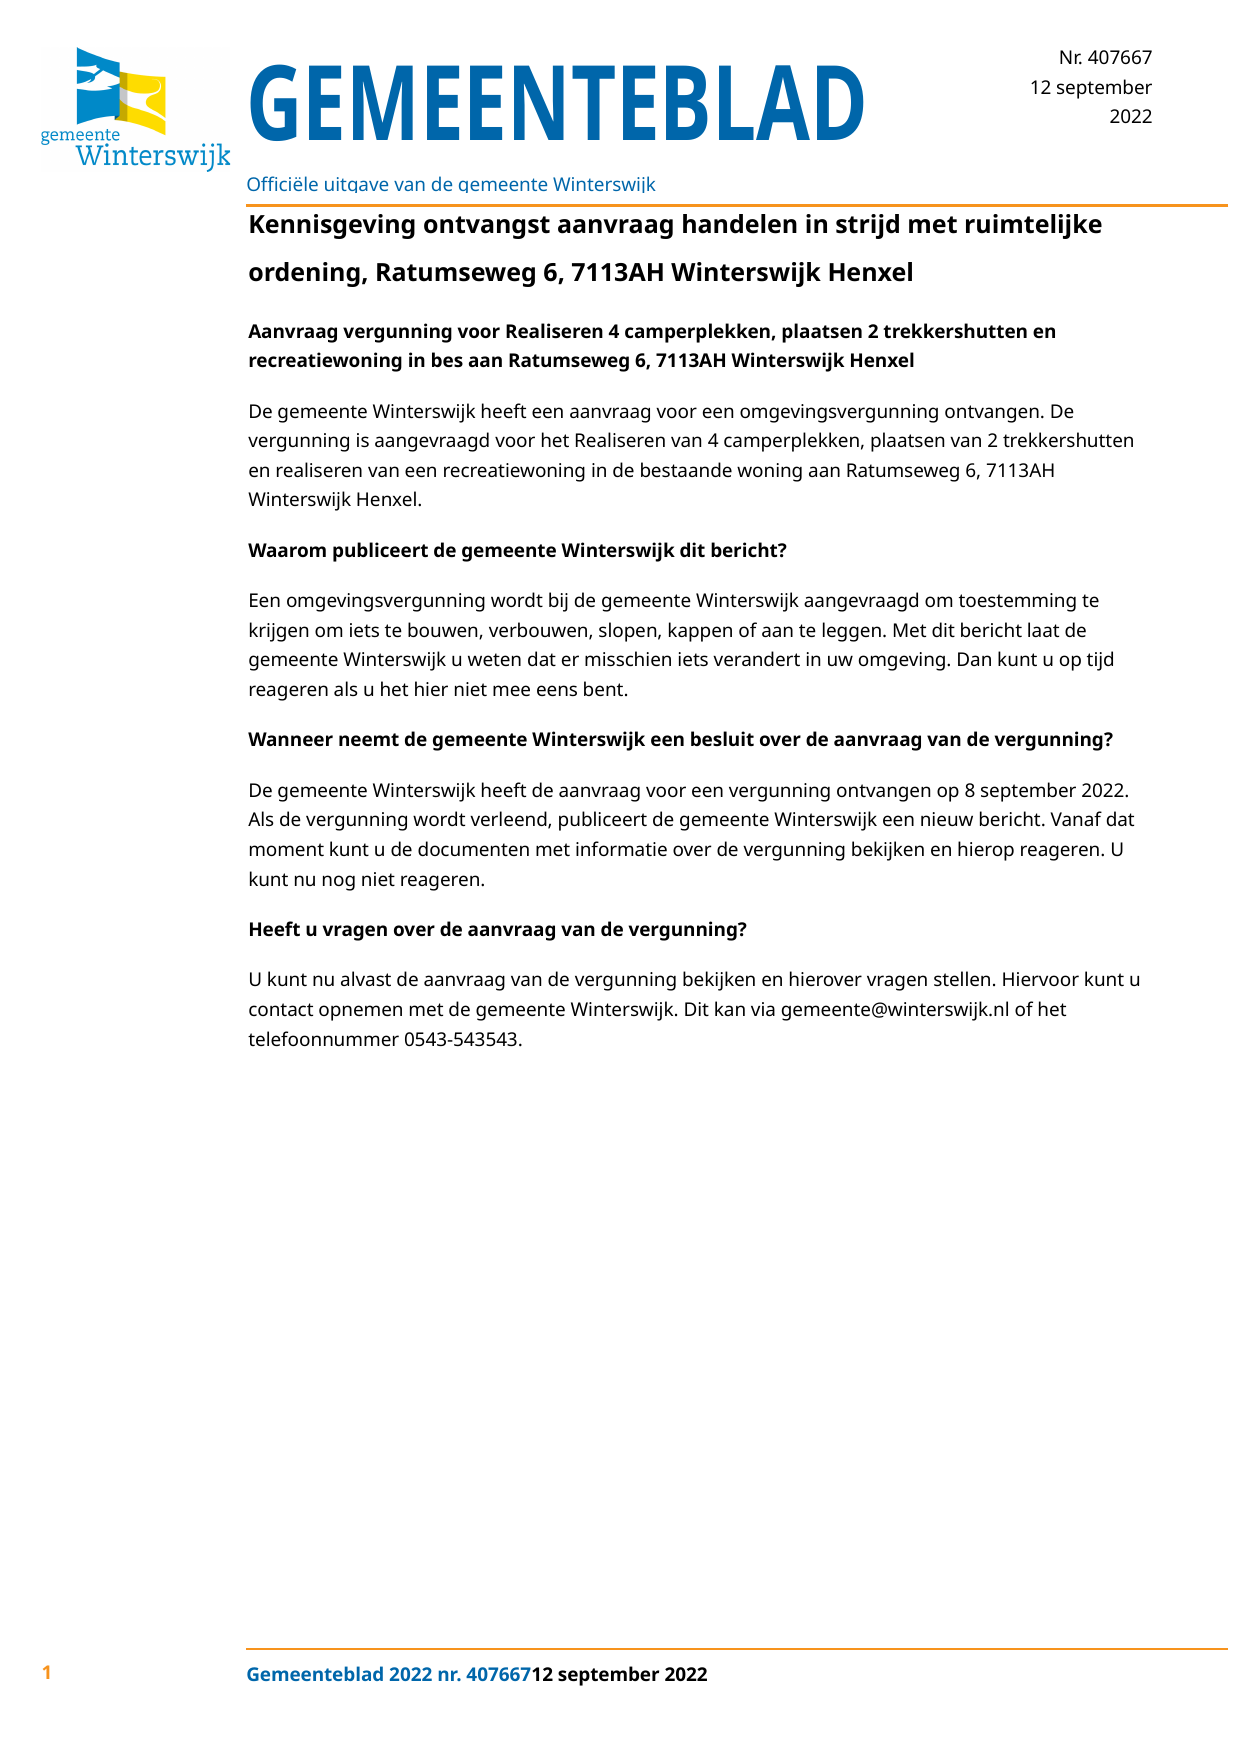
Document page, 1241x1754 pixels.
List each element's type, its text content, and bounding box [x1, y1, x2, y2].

text Kennisgeving ontvangst aanvraag handelen in strijd met ruimtelijke ordening, Ratumseweg 6, 7113AH Winterswijk Henxel [248, 207, 1152, 288]
picture [225, 153, 231, 162]
text De gemeente Winterswijk heeft een aanvraag voor een omgevingsvergunning ontvangen. De vergunning is aangevraagd voor het Realiseren van 4 camperplekken, plaatsen van 2 trekkershutten en realiseren van een recreatiewoning in de bestaande woning aan Ratumseweg 6, 7113AH Winterswijk Henxel. [248, 398, 1152, 512]
text Waarom publiceert de gemeente Winterswijk dit bericht? [248, 537, 1152, 563]
text Aanvraag vergunning voor Realiseren 4 camperplekken, plaatsen 2 trekkershutten en recreatiewoning in bes aan Ratumseweg 6, 7113AH Winterswijk Henxel [248, 318, 1152, 373]
text De gemeente Winterswijk heeft de aanvraag voor een vergunning ontvangen op 8 september 2022. Als de vergunning wordt verleend, publiceert de gemeente Winterswijk een nieuw bericht. Vanaf dat moment kunt u de documenten met informatie over de vergunning bekijken en hierop reageren. U kunt nu nog niet reageren. [248, 777, 1152, 892]
text Heeft u vragen over de aanvraag van de vergunning? [248, 916, 1152, 942]
text U kunt nu alvast de aanvraag van de vergunning bekijken en hierover vragen stellen. Hiervoor kunt u contact opnemen met de gemeente Winterswijk. Dit kan via gemeente@winterswijk.nl of het telefoonnummer 0543-543543. [248, 967, 1152, 1052]
picture [41, 47, 231, 172]
text Een omgevingsvergunning wordt bij de gemeente Winterswijk aangevraagd om toestemming te krijgen om iets te bouwen, verbouwen, slopen, kappen of aan te leggen. Met dit bericht laat de gemeente Winterswijk u weten dat er misschien iets verandert in uw omgeving. Dan kunt u op tijd reageren als u het hier niet mee eens bent. [248, 587, 1152, 702]
text Wanneer neemt de gemeente Winterswijk een besluit over de aanvraag van de vergunning? [248, 727, 1152, 752]
